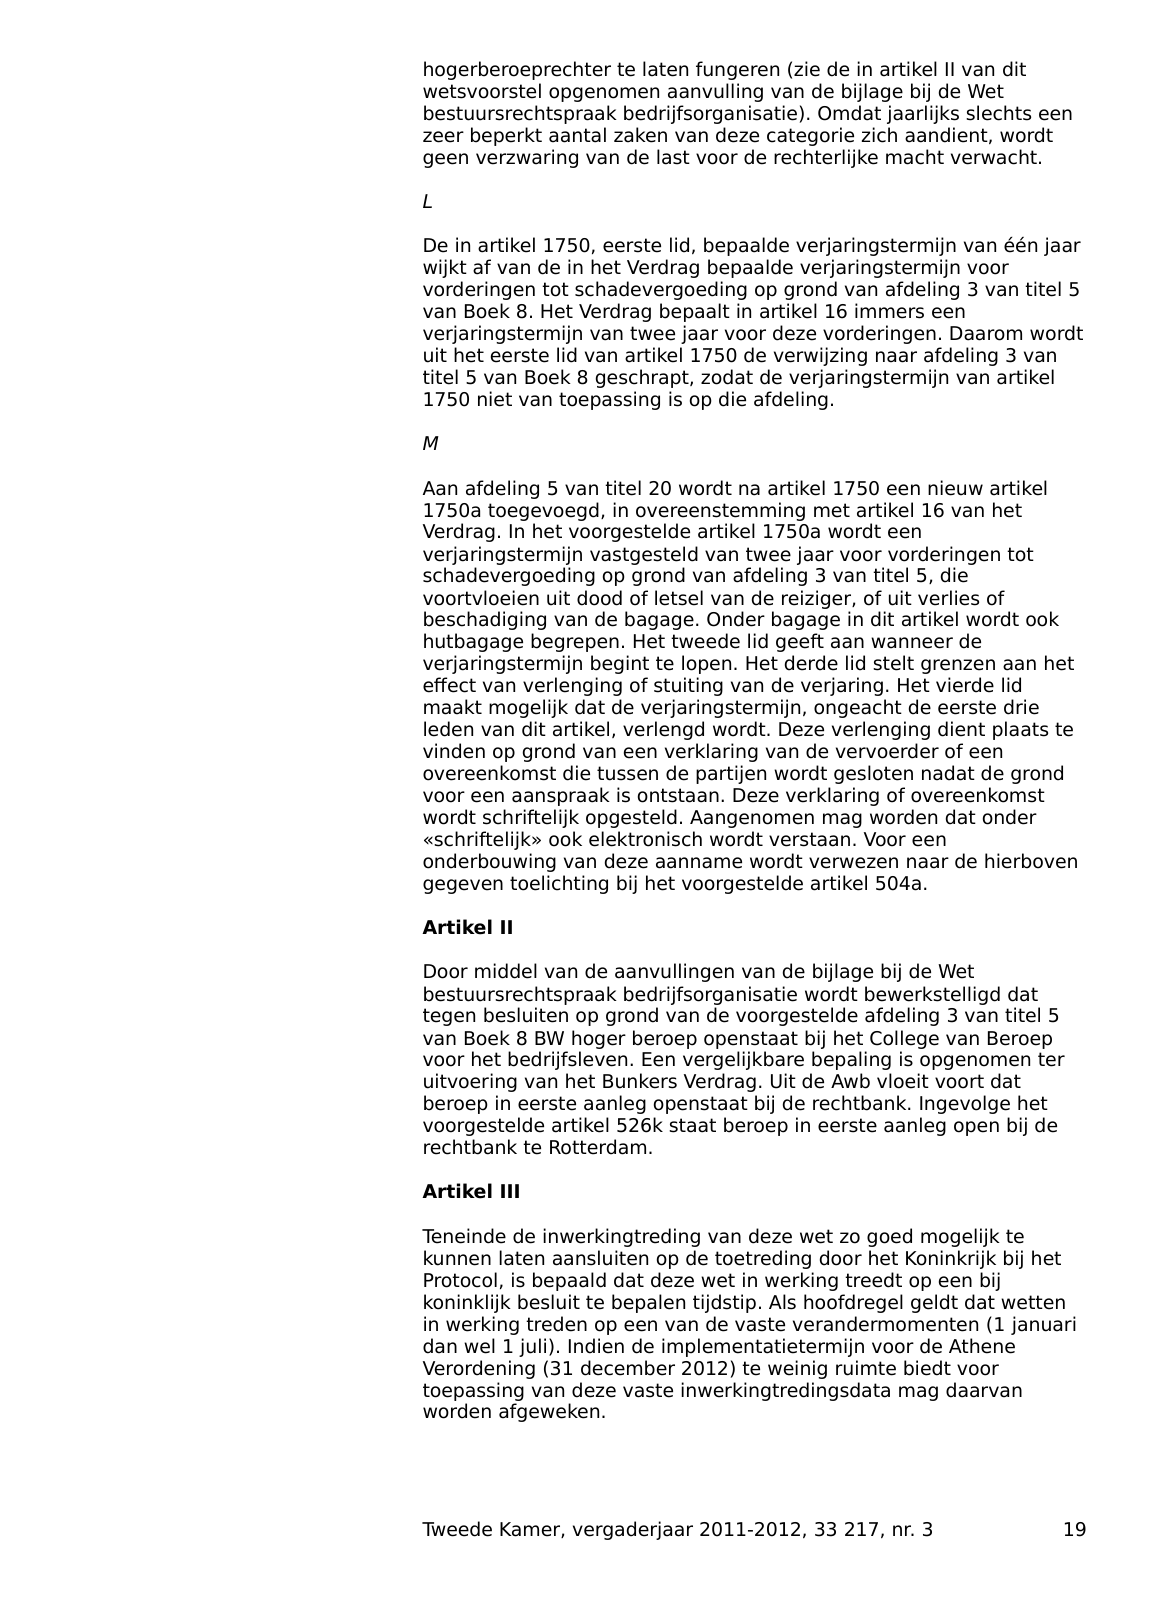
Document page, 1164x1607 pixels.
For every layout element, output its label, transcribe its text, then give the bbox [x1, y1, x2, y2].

text Teneinde de inwerkingtreding van deze wet zo goed mogelijk te kunnen laten aansluiten op de toetreding door het Koninkrijk bij het Protocol, is bepaald dat deze wet in werking treedt op een bij koninklijk besluit te bepalen tijdstip. Als hoofdregel geldt dat wetten in werking treden op een van de vaste verandermomenten (1 januari dan wel 1 juli). Indien de implementatietermijn voor de Athene Verordening (31 december 2012) te weinig ruimte biedt voor toepassing van deze vaste inwerkingtredingsdata mag daarvan worden afgeweken. [422, 1226, 1087, 1423]
subtitle L [422, 191, 1087, 213]
subtitle Artikel II [422, 917, 1087, 939]
text Door middel van de aanvullingen van de bijlage bij de Wet bestuursrechtspraak bedrijfsorganisatie wordt bewerkstelligd dat tegen besluiten op grond van de voorgestelde afdeling 3 van titel 5 van Boek 8 BW hoger beroep openstaat bij het College van Beroep voor het bedrijfsleven. Een vergelijkbare bepaling is opgenomen ter uitvoering van het Bunkers Verdrag. Uit de Awb vloeit voort dat beroep in eerste aanleg openstaat bij de rechtbank. Ingevolge het voorgestelde artikel 526k staat beroep in eerste aanleg open bij de rechtbank te Rotterdam. [422, 961, 1087, 1159]
subtitle M [422, 433, 1087, 455]
text De in artikel 1750, eerste lid, bepaalde verjaringstermijn van één jaar wijkt af van de in het Verdrag bepaalde verjaringstermijn voor vorderingen tot schadevergoeding op grond van afdeling 3 van titel 5 van Boek 8. Het Verdrag bepaalt in artikel 16 immers een verjaringstermijn van twee jaar voor deze vorderingen. Daarom wordt uit het eerste lid van artikel 1750 de verwijzing naar afdeling 3 van titel 5 van Boek 8 geschrapt, zodat de verjaringstermijn van artikel 1750 niet van toepassing is op die afdeling. [422, 235, 1087, 411]
subtitle Artikel III [422, 1181, 1087, 1203]
text Aan afdeling 5 van titel 20 wordt na artikel 1750 een nieuw artikel 1750a toegevoegd, in overeenstemming met artikel 16 van het Verdrag. In het voorgestelde artikel 1750a wordt een verjaringstermijn vastgesteld van twee jaar voor vorderingen tot schadevergoeding op grond van afdeling 3 van titel 5, die voortvloeien uit dood of letsel van de reiziger, of uit verlies of beschadiging van de bagage. Onder bagage in dit artikel wordt ook hutbagage begrepen. Het tweede lid geeft aan wanneer de verjaringstermijn begint te lopen. Het derde lid stelt grenzen aan het effect van verlenging of stuiting van de verjaring. Het vierde lid maakt mogelijk dat de verjaringstermijn, ongeacht de eerste drie leden van dit artikel, verlengd wordt. Deze verlenging dient plaats te vinden op grond van een verklaring van de vervoerder of een overeenkomst die tussen de partijen wordt gesloten nadat de grond voor een aanspraak is ontstaan. Deze verklaring of overeenkomst wordt schriftelijk opgesteld. Aangenomen mag worden dat onder «schriftelijk» ook elektronisch wordt verstaan. Voor een onderbouwing van deze aanname wordt verwezen naar de hierboven gegeven toelichting bij het voorgestelde artikel 504a. [422, 477, 1087, 895]
text hogerberoeprechter te laten fungeren (zie de in artikel II van dit wetsvoorstel opgenomen aanvulling van de bijlage bij de Wet bestuursrechtspraak bedrijfsorganisatie). Omdat jaarlijks slechts een zeer beperkt aantal zaken van deze categorie zich aandient, wordt geen verzwaring van de last voor de rechterlijke macht verwacht. [422, 59, 1087, 169]
